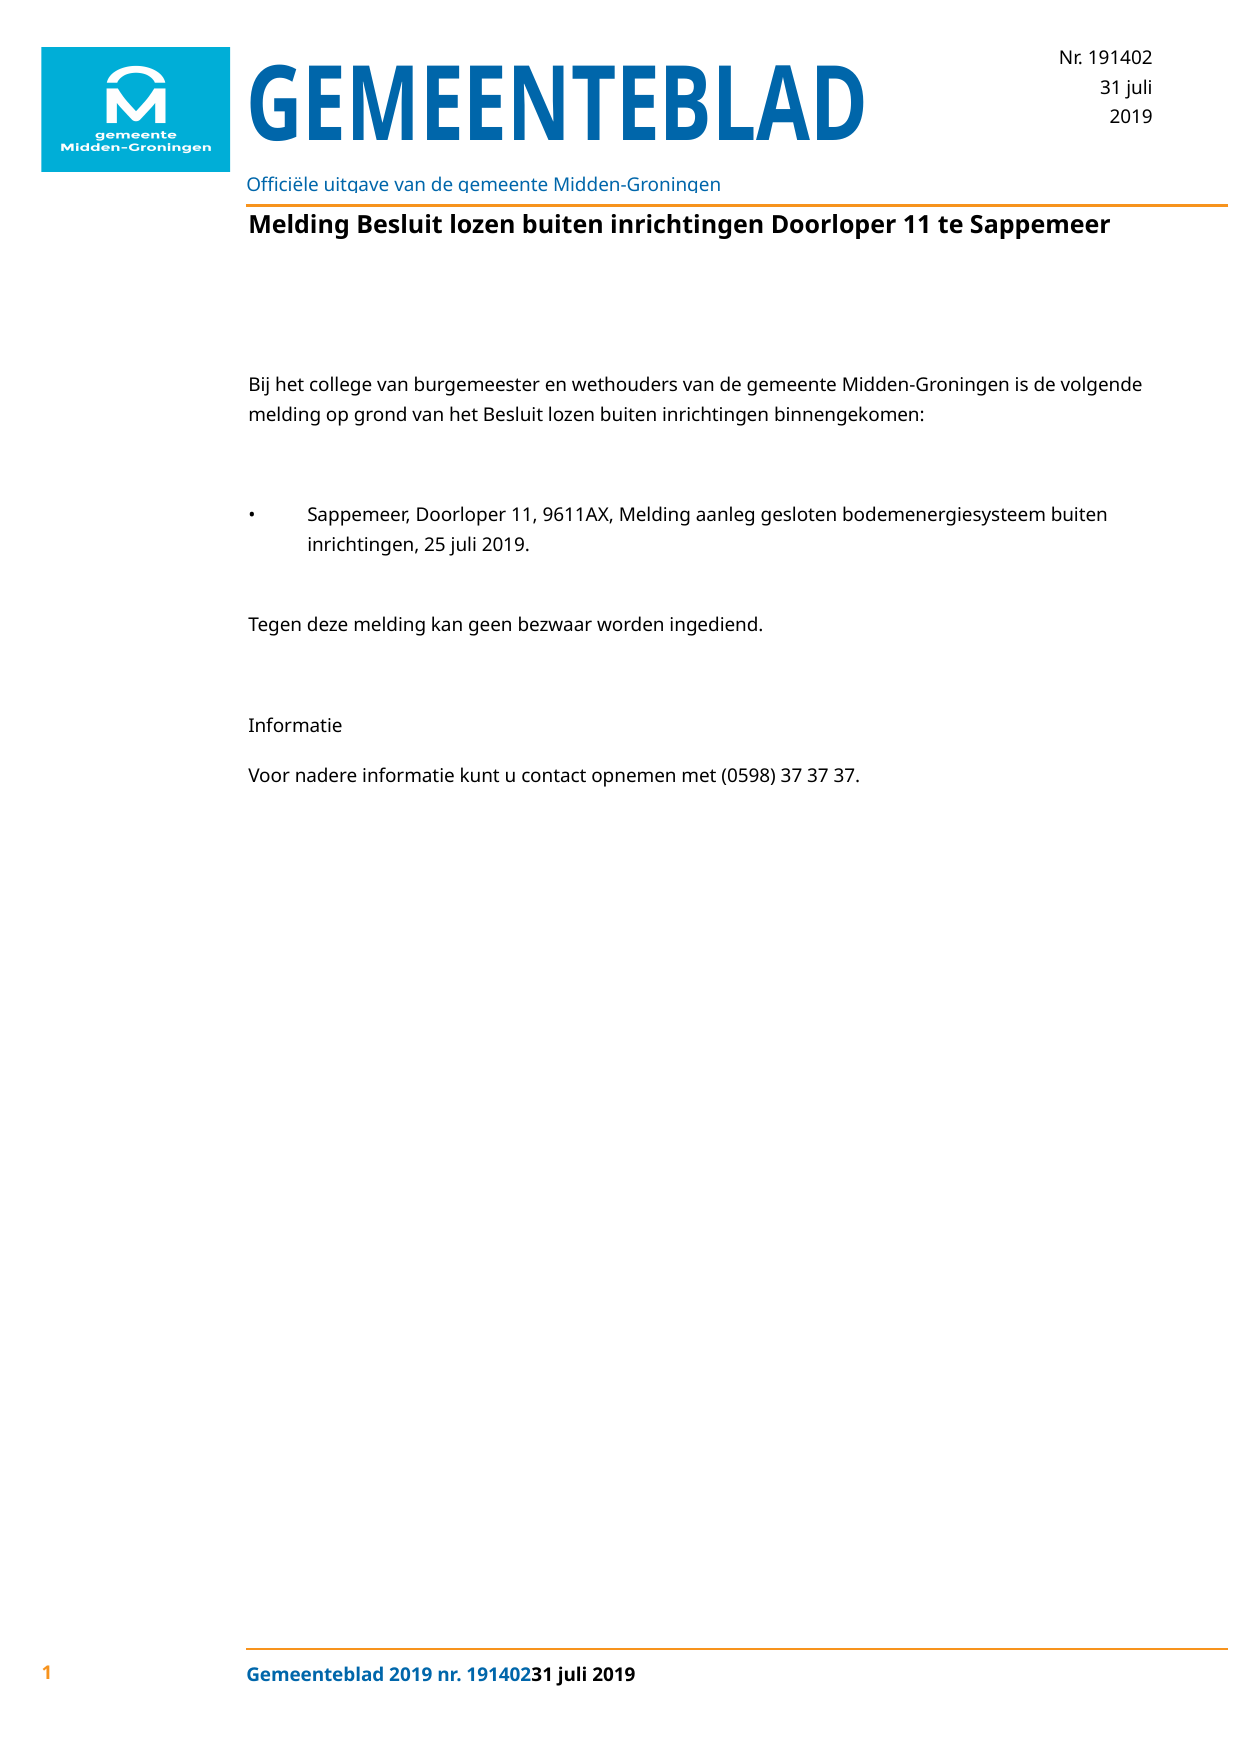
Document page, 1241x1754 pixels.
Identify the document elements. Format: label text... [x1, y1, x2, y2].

list Sappemeer, Doorloper 11, 9611AX, Melding aanleg gesloten bodemenergiesysteem buiten inrichtingen, 25 juli 2019. [248, 502, 1152, 557]
text Tegen deze melding kan geen bezwaar worden ingediend. [248, 611, 1152, 637]
text Bij het college van burgemeester en wethouders van de gemeente Midden-Groningen is de volgende melding op grond van het Besluit lozen buiten inrichtingen binnengekomen: [248, 371, 1152, 426]
picture [108, 66, 164, 82]
picture [184, 146, 190, 153]
text Voor nadere informatie kunt u contact opnemen met (0598) 37 37 37. [248, 762, 1152, 788]
picture [107, 89, 165, 122]
text Informatie [248, 712, 1152, 738]
text Melding Besluit lozen buiten inrichtingen Doorloper 11 te Sappemeer [248, 207, 1152, 241]
